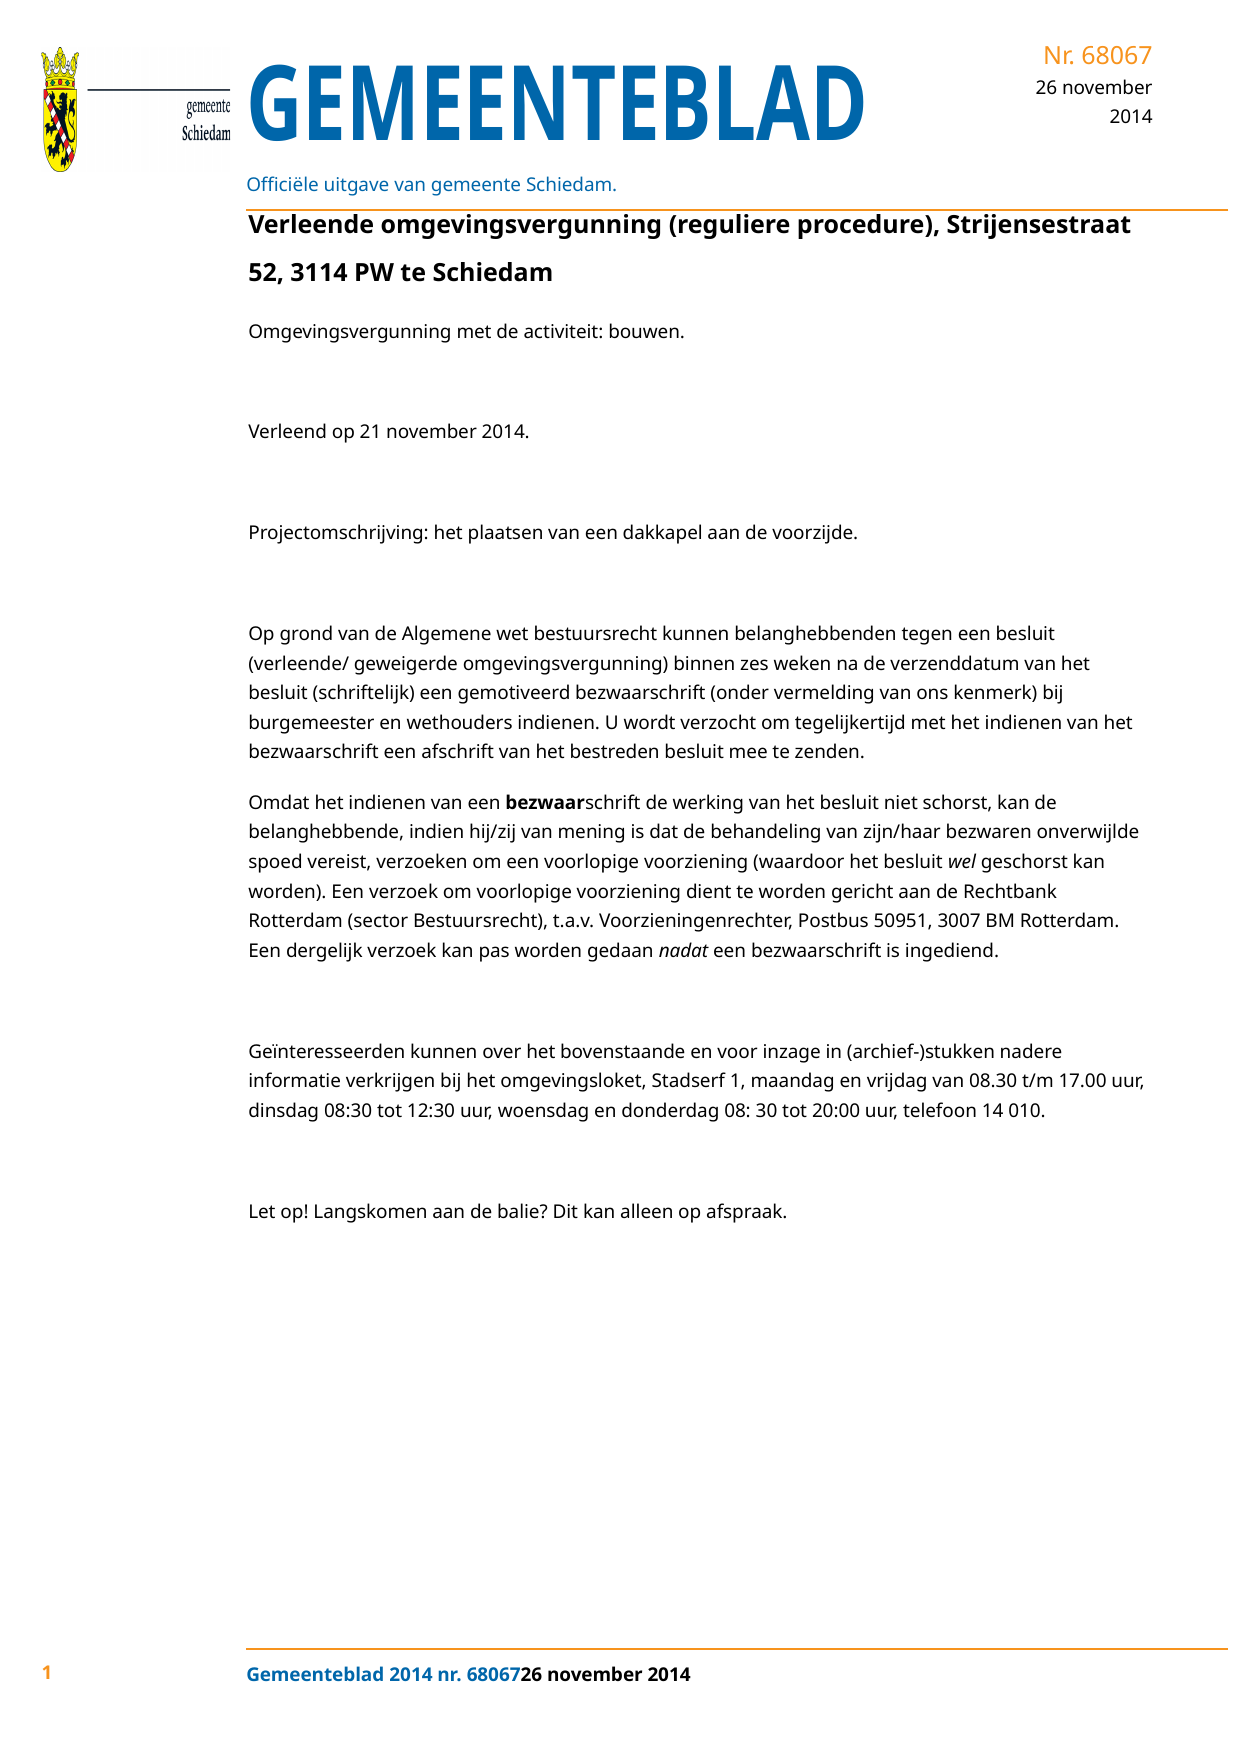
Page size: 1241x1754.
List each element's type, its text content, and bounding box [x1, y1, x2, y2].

text Geïnteresseerden kunnen over het bovenstaande en voor inzage in (archief-)stukken nadere informatie verkrijgen bij het omgevingsloket, Stadserf 1, maandag en vrijdag van 08.30 t/m 17.00 uur, dinsdag 08:30 tot 12:30 uur, woensdag en donderdag 08: 30 tot 20:00 uur, telefoon 14 010. [248, 1038, 1152, 1123]
text Verleende omgevingsvergunning (reguliere procedure), Strijensestraat 52, 3114 PW te Schiedam [248, 211, 1152, 288]
text Omdat het indienen van een bezwaarschrift de werking van het besluit niet schorst, kan de belanghebbende, indien hij/zij van mening is dat de behandeling van zijn/haar bezwaren onverwijlde spoed vereist, verzoeken om een voorlopige voorziening (waardoor het besluit wel geschorst kan worden). Een verzoek om voorlopige voorziening dient te worden gericht aan de Rechtbank Rotterdam (sector Bestuursrecht), t.a.v. Voorzieningenrechter, Postbus 50951, 3007 BM Rotterdam. Een dergelijk verzoek kan pas worden gedaan nadat een bezwaarschrift is ingediend. [248, 789, 1152, 963]
text Verleend op 21 november 2014. [248, 419, 1152, 444]
text Let op! Langskomen aan de balie? Dit kan alleen op afspraak. [248, 1198, 1152, 1224]
text Omgevingsvergunning met de activiteit: bouwen. [248, 318, 1152, 344]
text Op grond van de Algemene wet bestuursrecht kunnen belanghebbenden tegen een besluit (verleende/ geweigerde omgevingsvergunning) binnen zes weken na de verzenddatum van het besluit (schriftelijk) een gemotiveerd bezwaarschrift (onder vermelding van ons kenmerk) bij burgemeester en wethouders indienen. U wordt verzocht om tegelijkertijd met het indienen van het bezwaarschrift een afschrift van het bestreden besluit mee te zenden. [248, 620, 1152, 764]
text Projectomschrijving: het plaatsen van een dakkapel aan de voorzijde. [248, 519, 1152, 545]
picture [41, 47, 231, 172]
